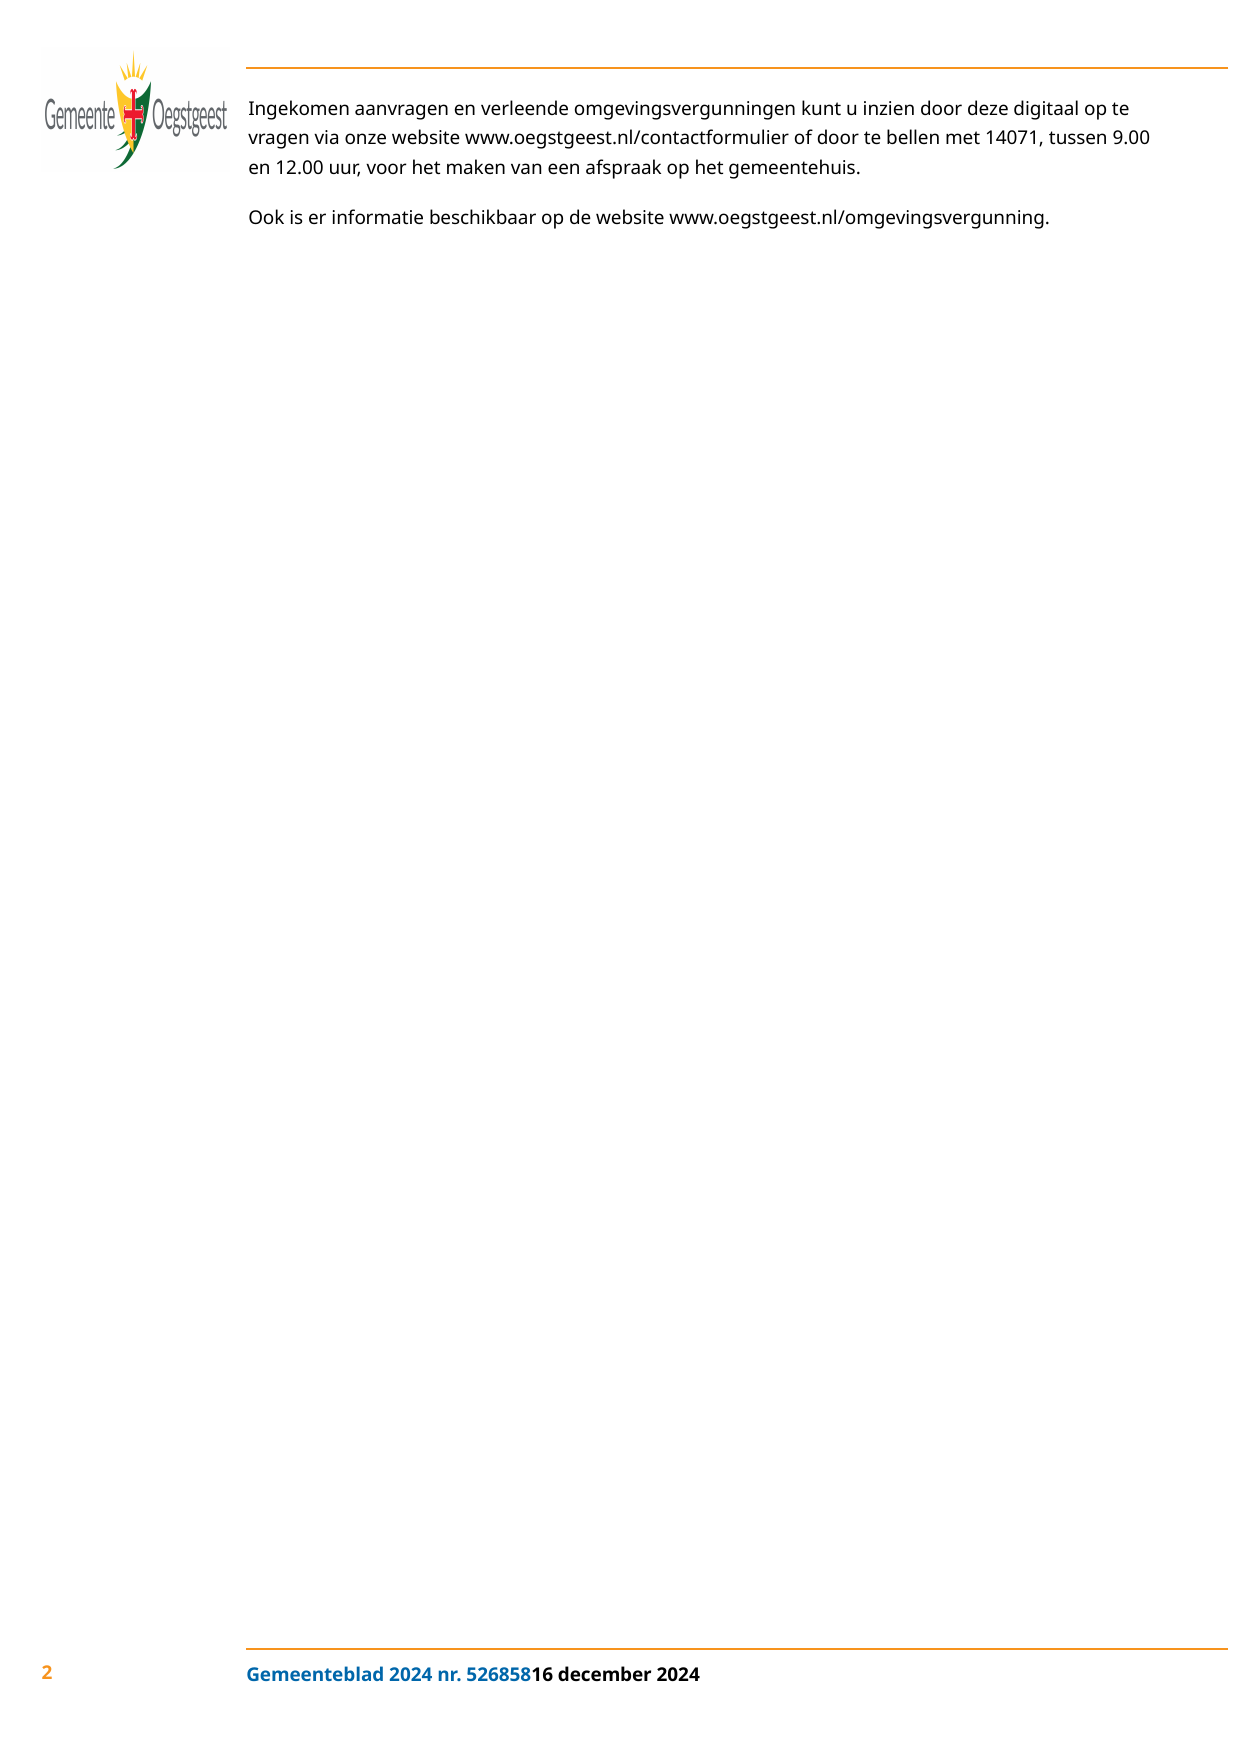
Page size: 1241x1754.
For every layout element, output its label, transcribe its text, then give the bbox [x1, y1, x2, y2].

text Ingekomen aanvragen en verleende omgevingsvergunningen kunt u inzien door deze digitaal op te vragen via onze website www.oegstgeest.nl/contactformulier of door te bellen met 14071, tussen 9.00 en 12.00 uur, voor het maken van een afspraak op het gemeentehuis. [248, 95, 1152, 180]
text Ook is er informatie beschikbaar op de website www.oegstgeest.nl/omgevingsvergunning. [248, 204, 1152, 230]
picture [41, 47, 231, 172]
